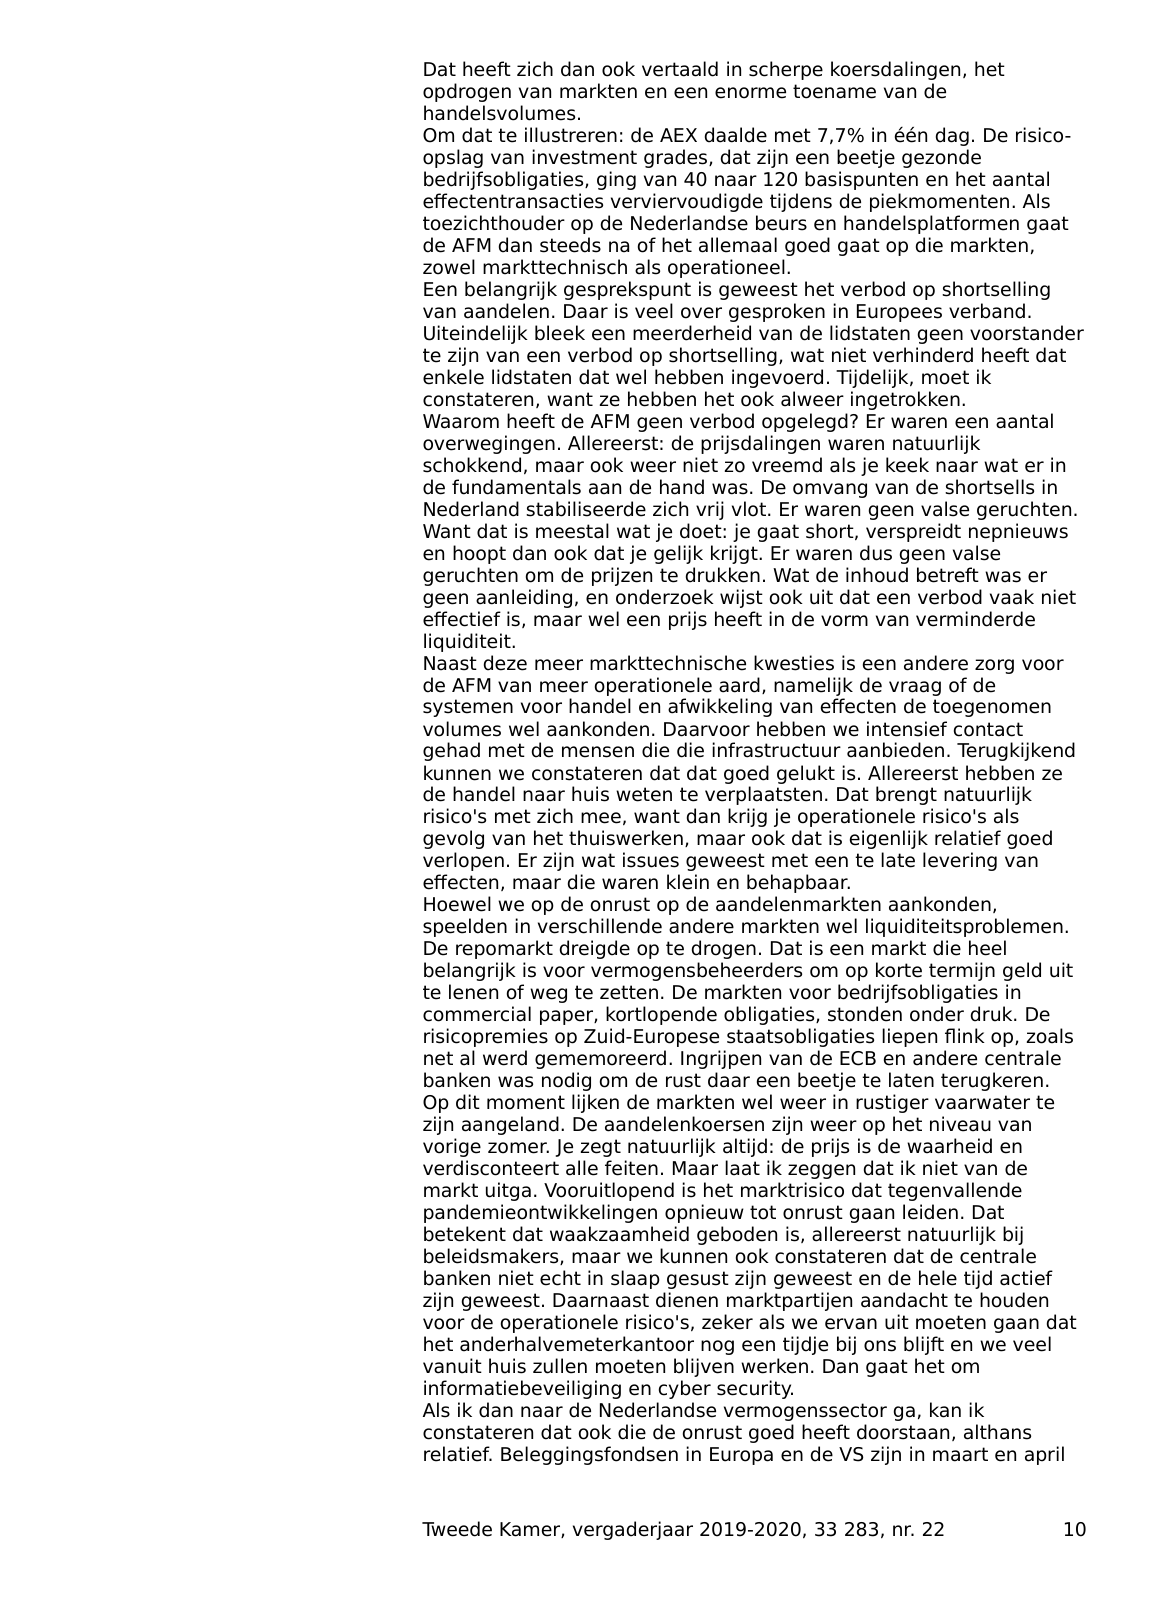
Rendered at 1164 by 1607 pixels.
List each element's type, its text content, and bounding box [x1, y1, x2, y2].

text Waarom heeft de AFM geen verbod opgelegd? Er waren een aantal overwegingen. Allereerst: de prijsdalingen waren natuurlijk schokkend, maar ook weer niet zo vreemd als je keek naar wat er in de fundamentals aan de hand was. De omvang van de shortsells in Nederland stabiliseerde zich vrij vlot. Er waren geen valse geruchten. Want dat is meestal wat je doet: je gaat short, verspreidt nepnieuws en hoopt dan ook dat je gelijk krijgt. Er waren dus geen valse geruchten om de prijzen te drukken. Wat de inhoud betreft was er geen aanleiding, en onderzoek wijst ook uit dat een verbod vaak niet effectief is, maar wel een prijs heeft in de vorm van verminderde liquiditeit. [422, 411, 1087, 652]
text Een belangrijk gesprekspunt is geweest het verbod op shortselling van aandelen. Daar is veel over gesproken in Europees verband. Uiteindelijk bleek een meerderheid van de lidstaten geen voorstander te zijn van een verbod op shortselling, wat niet verhinderd heeft dat enkele lidstaten dat wel hebben ingevoerd. Tijdelijk, moet ik constateren, want ze hebben het ook alweer ingetrokken. [422, 279, 1087, 411]
text Als ik dan naar de Nederlandse vermogenssector ga, kan ik constateren dat ook die de onrust goed heeft doorstaan, althans relatief. Beleggingsfondsen in Europa en de VS zijn in maart en april [422, 1400, 1087, 1466]
text Om dat te illustreren: de AEX daalde met 7,7% in één dag. De risico-opslag van investment grades, dat zijn een beetje gezonde bedrijfsobligaties, ging van 40 naar 120 basispunten en het aantal effectentransacties verviervoudigde tijdens de piekmomenten. Als toezichthouder op de Nederlandse beurs en handelsplatformen gaat de AFM dan steeds na of het allemaal goed gaat op die markten, zowel markttechnisch als operationeel. [422, 125, 1087, 279]
text Hoewel we op de onrust op de aandelenmarkten aankonden, speelden in verschillende andere markten wel liquiditeitsproblemen. De repomarkt dreigde op te drogen. Dat is een markt die heel belangrijk is voor vermogensbeheerders om op korte termijn geld uit te lenen of weg te zetten. De markten voor bedrijfsobligaties in commercial paper, kortlopende obligaties, stonden onder druk. De risicopremies op Zuid-Europese staatsobligaties liepen flink op, zoals net al werd gememoreerd. Ingrijpen van de ECB en andere centrale banken was nodig om de rust daar een beetje te laten terugkeren. [422, 894, 1087, 1092]
text Dat heeft zich dan ook vertaald in scherpe koersdalingen, het opdrogen van markten en een enorme toename van de handelsvolumes. [422, 59, 1087, 125]
text Op dit moment lijken de markten wel weer in rustiger vaarwater te zijn aangeland. De aandelenkoersen zijn weer op het niveau van vorige zomer. Je zegt natuurlijk altijd: de prijs is de waarheid en verdisconteert alle feiten. Maar laat ik zeggen dat ik niet van de markt uitga. Vooruitlopend is het marktrisico dat tegenvallende pandemieontwikkelingen opnieuw tot onrust gaan leiden. Dat betekent dat waakzaamheid geboden is, allereerst natuurlijk bij beleidsmakers, maar we kunnen ook constateren dat de centrale banken niet echt in slaap gesust zijn geweest en de hele tijd actief zijn geweest. Daarnaast dienen marktpartijen aandacht te houden voor de operationele risico's, zeker als we ervan uit moeten gaan dat het anderhalvemeterkantoor nog een tijdje bij ons blijft en we veel vanuit huis zullen moeten blijven werken. Dan gaat het om informatiebeveiliging en cyber security. [422, 1092, 1087, 1400]
text Naast deze meer markttechnische kwesties is een andere zorg voor de AFM van meer operationele aard, namelijk de vraag of de systemen voor handel en afwikkeling van effecten de toegenomen volumes wel aankonden. Daarvoor hebben we intensief contact gehad met de mensen die die infrastructuur aanbieden. Terugkijkend kunnen we constateren dat dat goed gelukt is. Allereerst hebben ze de handel naar huis weten te verplaatsten. Dat brengt natuurlijk risico's met zich mee, want dan krijg je operationele risico's als gevolg van het thuiswerken, maar ook dat is eigenlijk relatief goed verlopen. Er zijn wat issues geweest met een te late levering van effecten, maar die waren klein en behapbaar. [422, 652, 1087, 894]
